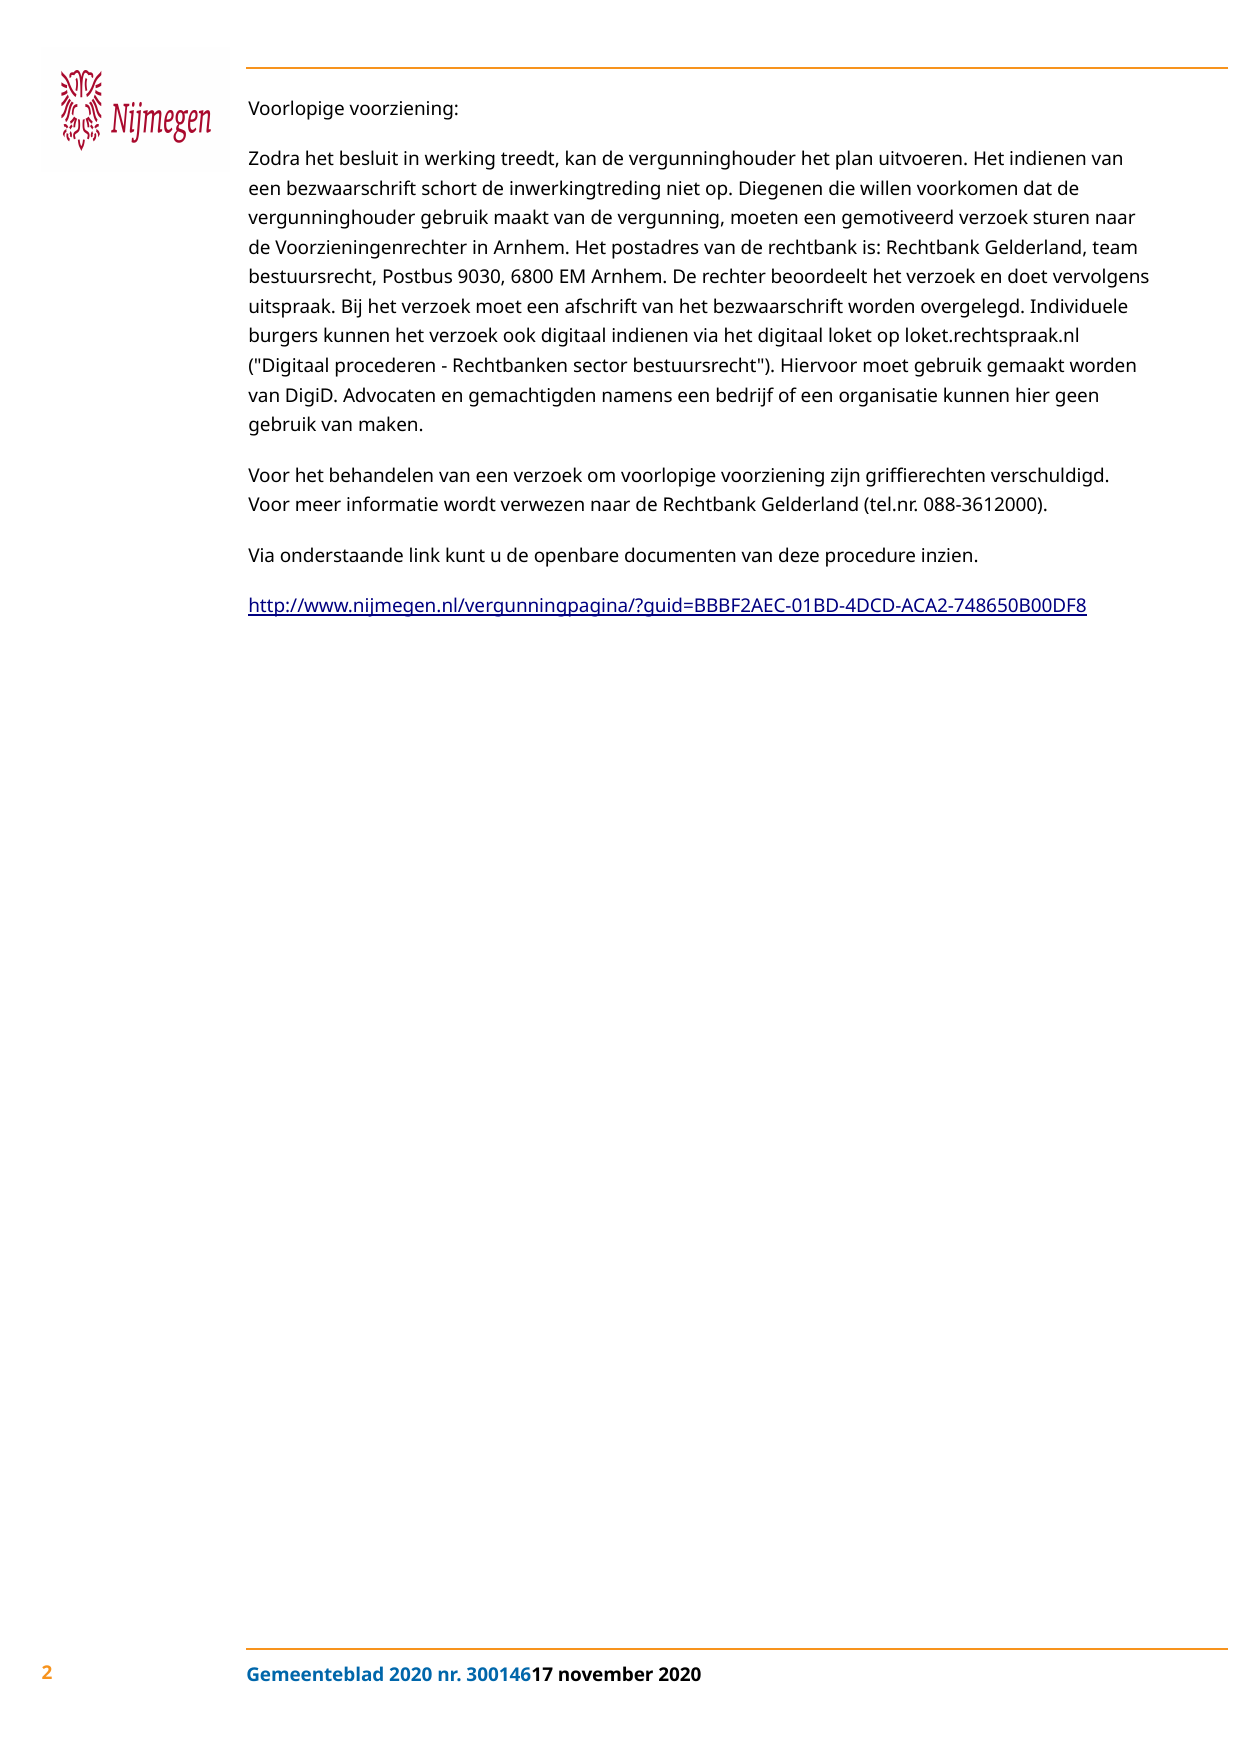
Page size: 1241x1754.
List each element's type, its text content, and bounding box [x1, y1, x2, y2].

text Voorlopige voorziening: [248, 95, 1152, 121]
text Voor het behandelen van een verzoek om voorlopige voorziening zijn griffierechten verschuldigd. Voor meer informatie wordt verwezen naar de Rechtbank Gelderland (tel.nr. 088-3612000). [248, 462, 1152, 517]
picture [41, 47, 231, 172]
text http://www.nijmegen.nl/vergunningpagina/?guid=BBBF2AEC-01BD-4DCD-ACA2-748650B00DF8 [248, 592, 1152, 618]
text Via onderstaande link kunt u de openbare documenten van deze procedure inzien. [248, 542, 1152, 568]
text Zodra het besluit in werking treedt, kan de vergunninghouder het plan uitvoeren. Het indienen van een bezwaarschrift schort de inwerkingtreding niet op. Diegenen die willen voorkomen dat de vergunninghouder gebruik maakt van de vergunning, moeten een gemotiveerd verzoek sturen naar de Voorzieningenrechter in Arnhem. Het postadres van de rechtbank is: Rechtbank Gelderland, team bestuursrecht, Postbus 9030, 6800 EM Arnhem. De rechter beoordeelt het verzoek en doet vervolgens uitspraak. Bij het verzoek moet een afschrift van het bezwaarschrift worden overgelegd. Individuele burgers kunnen het verzoek ook digitaal indienen via het digitaal loket op loket.rechtspraak.nl ("Digitaal procederen - Rechtbanken sector bestuursrecht"). Hiervoor moet gebruik gemaakt worden van DigiD. Advocaten en gemachtigden namens een bedrijf of een organisatie kunnen hier geen gebruik van maken. [248, 145, 1152, 437]
